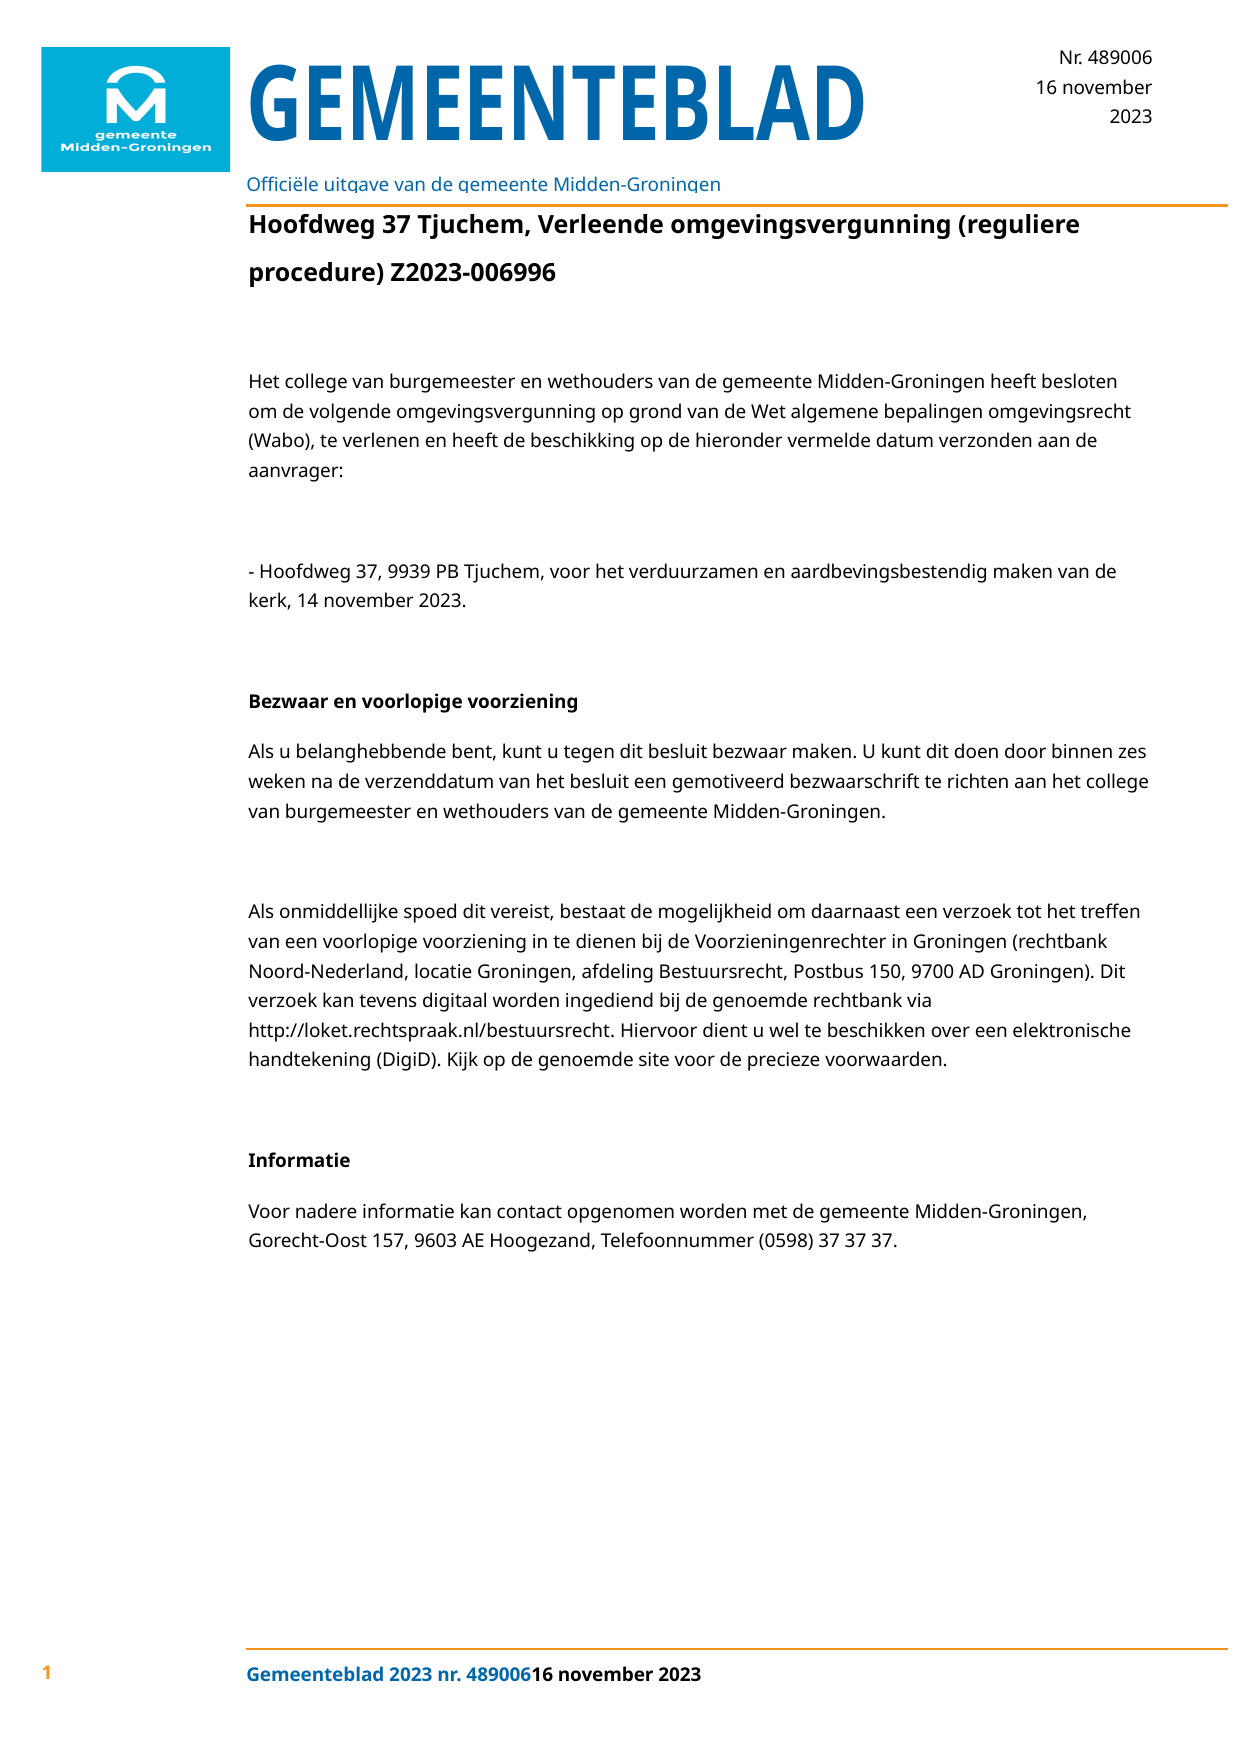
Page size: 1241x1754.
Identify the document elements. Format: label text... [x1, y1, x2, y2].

picture [184, 146, 190, 153]
text Informatie [248, 1147, 1152, 1173]
text - Hoofdweg 37, 9939 PB Tjuchem, voor het verduurzamen en aardbevingsbestendig maken van de kerk, 14 november 2023. [248, 558, 1152, 613]
text Als onmiddellijke spoed dit vereist, bestaat de mogelijkheid om daarnaast een verzoek tot het treffen van een voorlopige voorziening in te dienen bij de Voorzieningenrechter in Groningen (rechtbank Noord-Nederland, locatie Groningen, afdeling Bestuursrecht, Postbus 150, 9700 AD Groningen). Dit verzoek kan tevens digitaal worden ingediend bij de genoemde rechtbank via http://loket.rechtspraak.nl/bestuursrecht. Hiervoor dient u wel te beschikken over een elektronische handtekening (DigiD). Kijk op de genoemde site voor de precieze voorwaarden. [248, 899, 1152, 1072]
text Het college van burgemeester en wethouders van de gemeente Midden-Groningen heeft besloten om de volgende omgevingsvergunning op grond van de Wet algemene bepalingen omgevingsrecht (Wabo), te verlenen en heeft de beschikking op de hieronder vermelde datum verzonden aan de aanvrager: [248, 368, 1152, 483]
text Als u belanghebbende bent, kunt u tegen dit besluit bezwaar maken. U kunt dit doen door binnen zes weken na de verzenddatum van het besluit een gemotiveerd bezwaarschrift te richten aan het college van burgemeester en wethouders van de gemeente Midden-Groningen. [248, 739, 1152, 824]
text Voor nadere informatie kan contact opgenomen worden met de gemeente Midden-Groningen, Gorecht-Oost 157, 9603 AE Hoogezand, Telefoonnummer (0598) 37 37 37. [248, 1198, 1152, 1253]
picture [108, 66, 164, 82]
text Bezwaar en voorlopige voorziening [248, 688, 1152, 714]
picture [107, 89, 165, 122]
text Hoofdweg 37 Tjuchem, Verleende omgevingsvergunning (reguliere procedure) Z2023-006996 [248, 207, 1152, 288]
